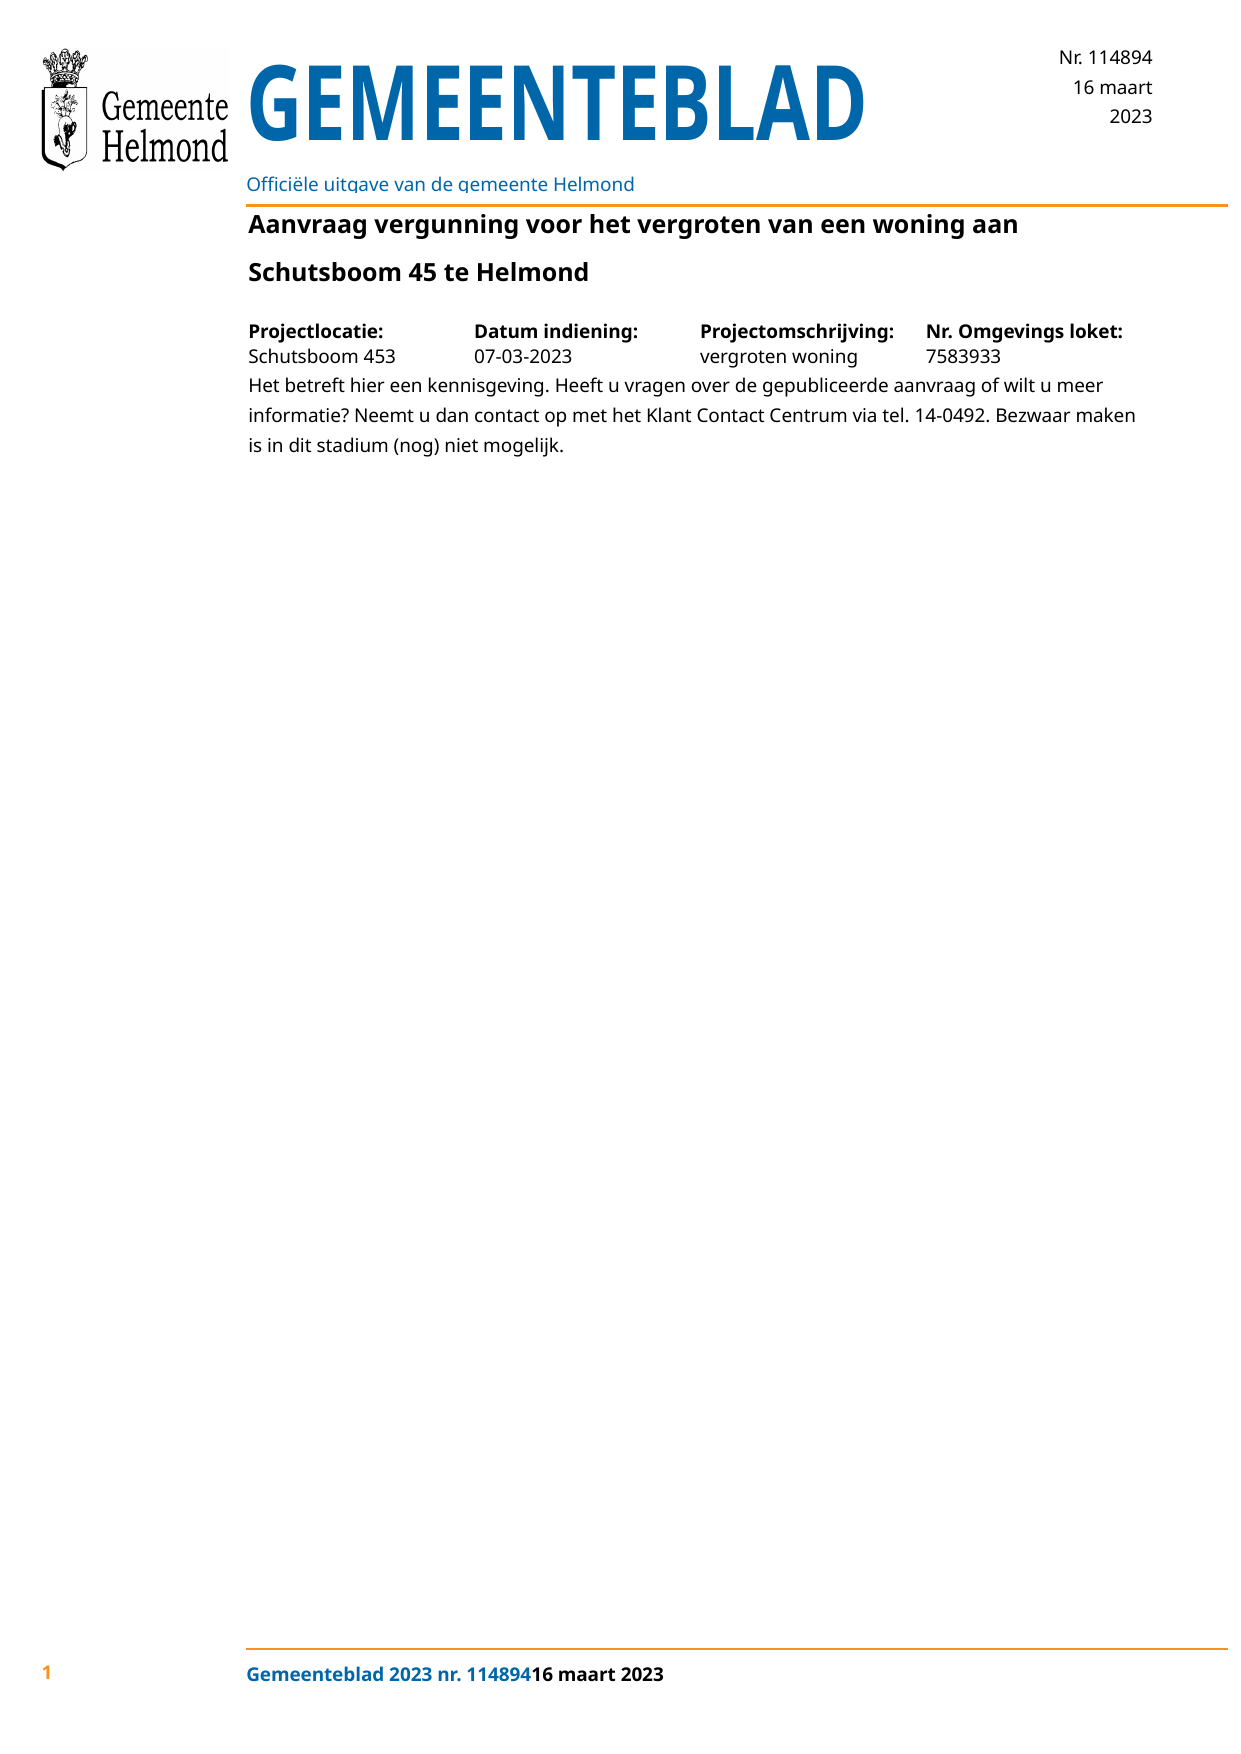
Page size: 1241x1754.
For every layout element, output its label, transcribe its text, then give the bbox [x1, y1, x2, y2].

table_header Nr. Omgevings loket: [926, 318, 1152, 344]
table_cell 07-03-2023 [474, 344, 700, 369]
text Aanvraag vergunning voor het vergroten van een woning aan Schutsboom 45 te Helmond [248, 207, 1152, 288]
table_header Datum indiening: [474, 318, 700, 344]
table_cell Schutsboom 453 [248, 344, 474, 369]
table_cell vergroten woning [700, 344, 926, 369]
picture [41, 47, 231, 172]
text Het betreft hier een kennisgeving. Heeft u vragen over de gepubliceerde aanvraag of wilt u meer informatie? Neemt u dan contact op met het Klant Contact Centrum via tel. 14-0492. Bezwaar maken is in dit stadium (nog) niet mogelijk. [248, 373, 1152, 458]
table_header Projectomschrijving: [700, 318, 926, 344]
table_cell 7583933 [926, 344, 1152, 369]
table_header Projectlocatie: [248, 318, 474, 344]
